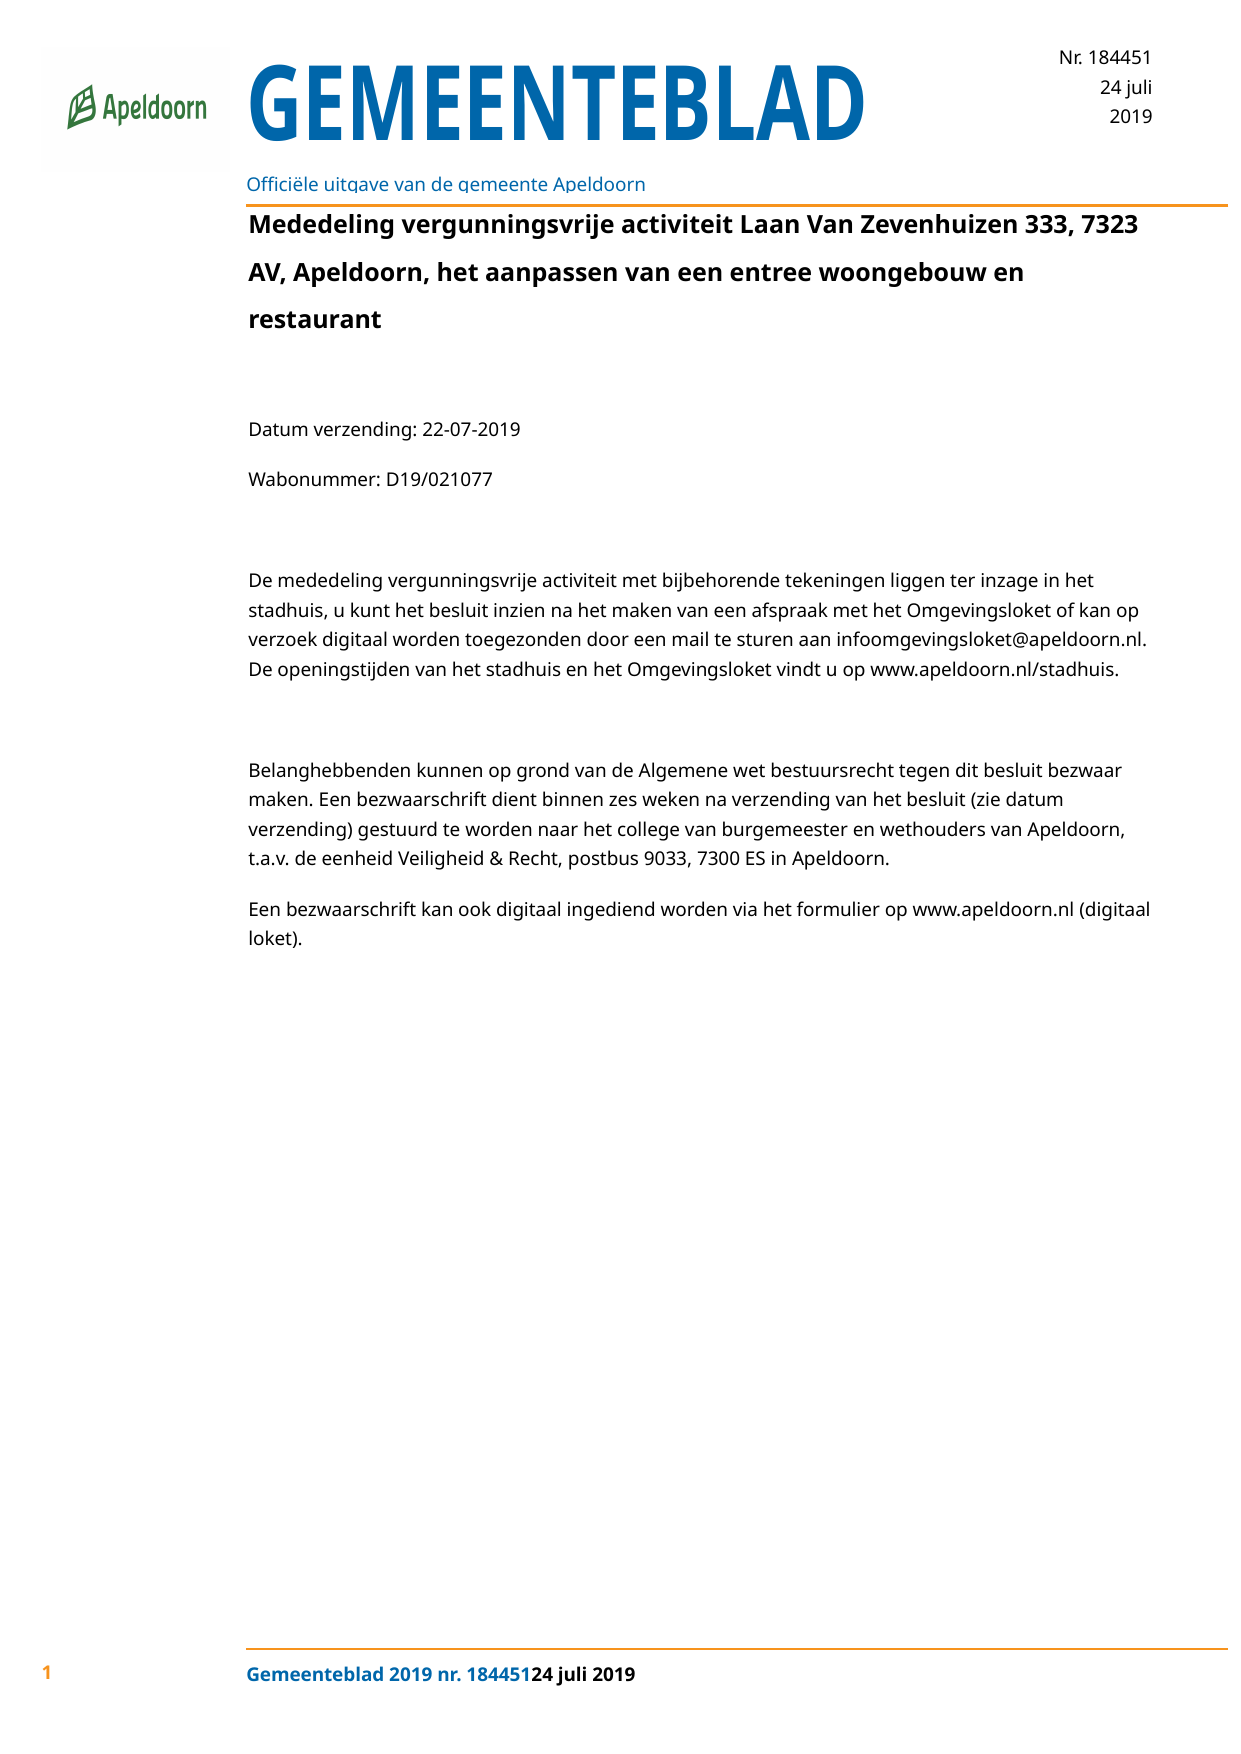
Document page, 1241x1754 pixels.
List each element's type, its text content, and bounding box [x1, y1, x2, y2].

text Een bezwaarschrift kan ook digitaal ingediend worden via het formulier op www.apeldoorn.nl (digitaal loket). [248, 896, 1152, 951]
text Belanghebbenden kunnen op grond van de Algemene wet bestuursrecht tegen dit besluit bezwaar maken. Een bezwaarschrift dient binnen zes weken na verzending van het besluit (zie datum verzending) gestuurd te worden naar het college van burgemeester en wethouders van Apeldoorn, t.a.v. de eenheid Veiligheid & Recht, postbus 9033, 7300 ES in Apeldoorn. [248, 757, 1152, 871]
text Wabonummer: D19/021077 [248, 466, 1152, 492]
picture [41, 47, 231, 172]
text Datum verzending: 22-07-2019 [248, 416, 1152, 442]
text De mededeling vergunningsvrije activiteit met bijbehorende tekeningen liggen ter inzage in het stadhuis, u kunt het besluit inzien na het maken van een afspraak met het Omgevingsloket of kan op verzoek digitaal worden toegezonden door een mail te sturen aan infoomgevingsloket@apeldoorn.nl. De openingstijden van het stadhuis en het Omgevingsloket vindt u op www.apeldoorn.nl/stadhuis. [248, 567, 1152, 682]
text Mededeling vergunningsvrije activiteit Laan Van Zevenhuizen 333, 7323 AV, Apeldoorn, het aanpassen van een entree woongebouw en restaurant [248, 207, 1152, 336]
